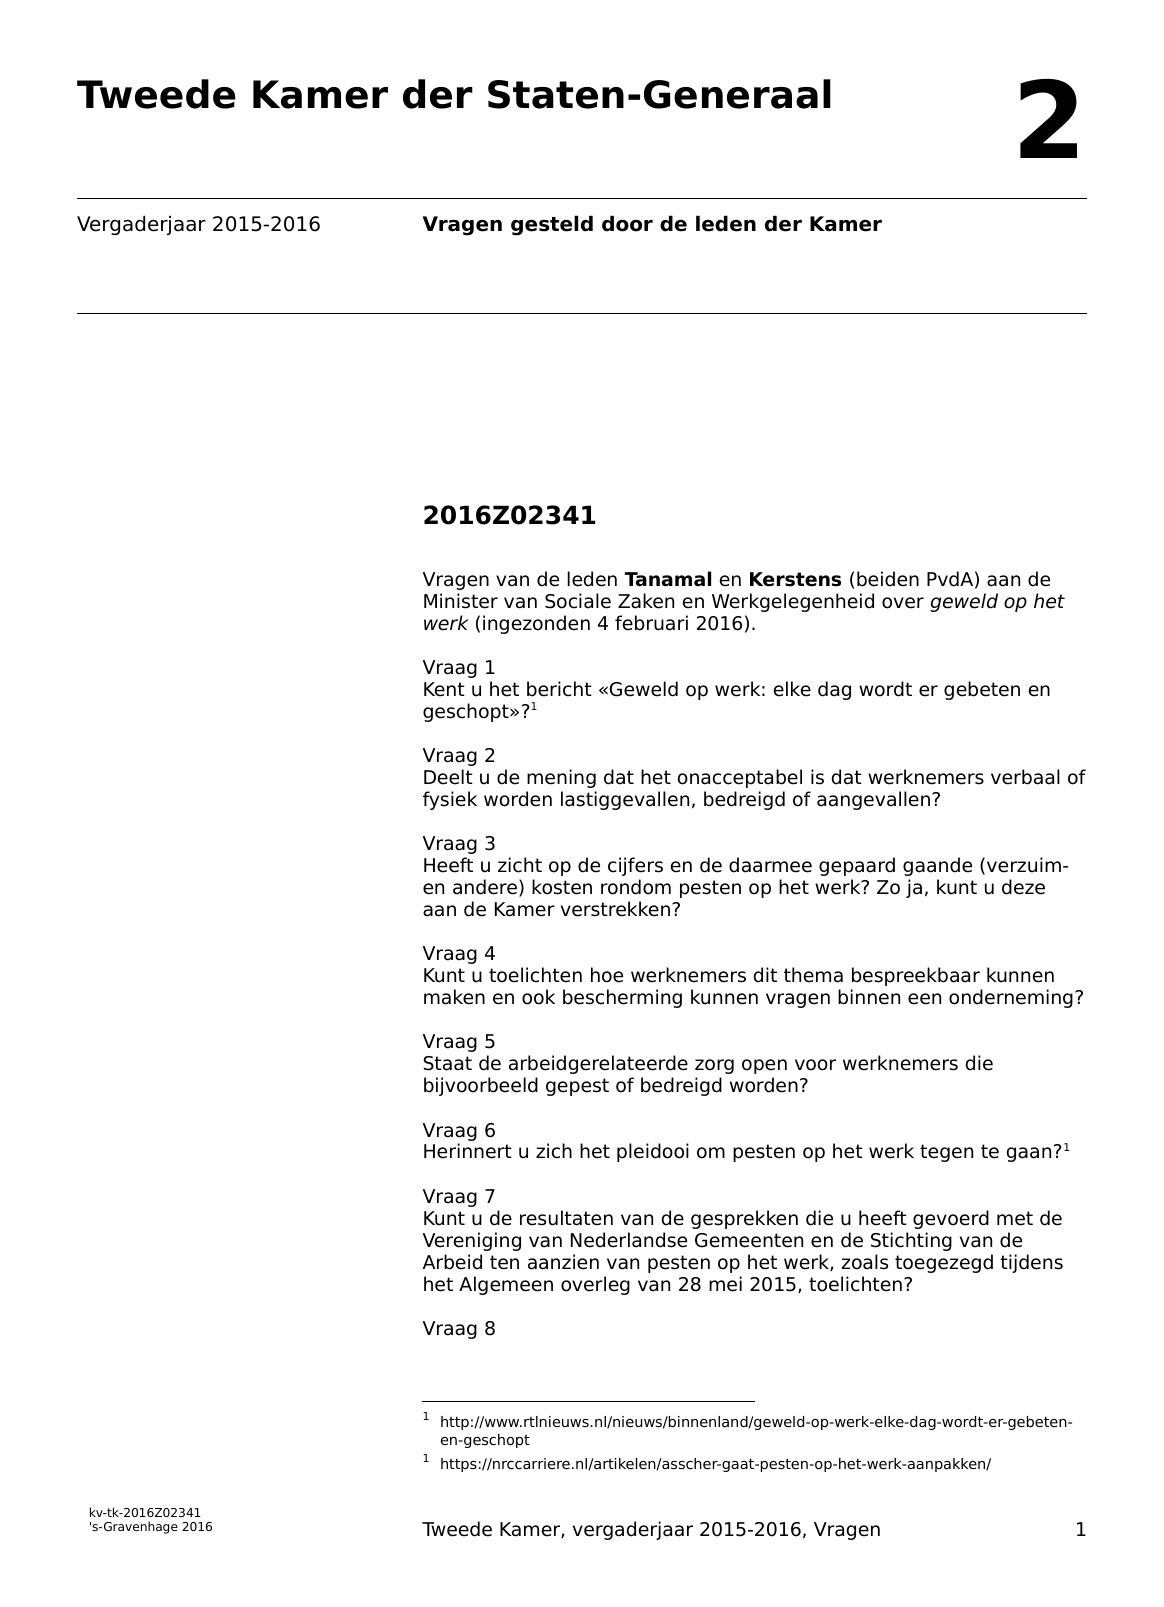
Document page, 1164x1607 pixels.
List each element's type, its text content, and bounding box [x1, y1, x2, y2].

text Vragen van de leden Tanamal en Kerstens (beiden PvdA) aan de Minister van Sociale Zaken en Werkgelegenheid over geweld op het werk (ingezonden 4 februari 2016). [422, 569, 1087, 635]
text Vraag 5 [422, 1031, 1087, 1053]
text Kunt u toelichten hoe werknemers dit thema bespreekbaar kunnen maken en ook bescherming kunnen vragen binnen een onderneming? [422, 965, 1087, 1009]
text Kent u het bericht «Geweld op werk: elke dag wordt er gebeten en geschopt»? [422, 679, 1087, 723]
table_cell Vragen gesteld door de leden der Kamer [422, 199, 1087, 313]
text Vraag 8 [422, 1318, 1087, 1340]
text Vraag 1 [422, 657, 1087, 679]
table_header 2 [886, 59, 1087, 198]
text Heeft u zicht op de cijfers en de daarmee gepaard gaande (verzuim- en andere) kosten rondom pesten op het werk? Zo ja, kunt u deze aan de Kamer verstrekken? [422, 855, 1087, 921]
text 's-Gravenhage 2016 [88, 1520, 323, 1534]
text Vraag 2 [422, 745, 1087, 767]
table_header Tweede Kamer der Staten-Generaal [77, 59, 886, 198]
table_cell Vergaderjaar 2015-2016 [77, 199, 422, 313]
text 2016Z02341 [422, 501, 1087, 531]
text Vraag 3 [422, 833, 1087, 855]
text Vraag 4 [422, 943, 1087, 965]
text Kunt u de resultaten van de gesprekken die u heeft gevoerd met de Vereniging van Nederlandse Gemeenten en de Stichting van de Arbeid ten aanzien van pesten op het werk, zoals toegezegd tijdens het Algemeen overleg van 28 mei 2015, toelichten? [422, 1208, 1087, 1296]
text Vraag 6 [422, 1119, 1087, 1141]
text Vraag 7 [422, 1186, 1087, 1208]
text Herinnert u zich het pleidooi om pesten op het werk tegen te gaan? [422, 1141, 1087, 1163]
text Staat de arbeidgerelateerde zorg open voor werknemers die bijvoorbeeld gepest of bedreigd worden? [422, 1053, 1087, 1097]
text kv-tk-2016Z02341 [88, 1506, 323, 1520]
text Deelt u de mening dat het onacceptabel is dat werknemers verbaal of fysiek worden lastiggevallen, bedreigd of aangevallen? [422, 767, 1087, 811]
text https://nrccarriere.nl/artikelen/asscher-gaat-pesten-op-het-werk-aanpakken/ [422, 1452, 1087, 1474]
text http://www.rtlnieuws.nl/nieuws/binnenland/geweld-op-werk-elke-dag-wordt-er-gebeten-en-geschopt [422, 1410, 1087, 1449]
